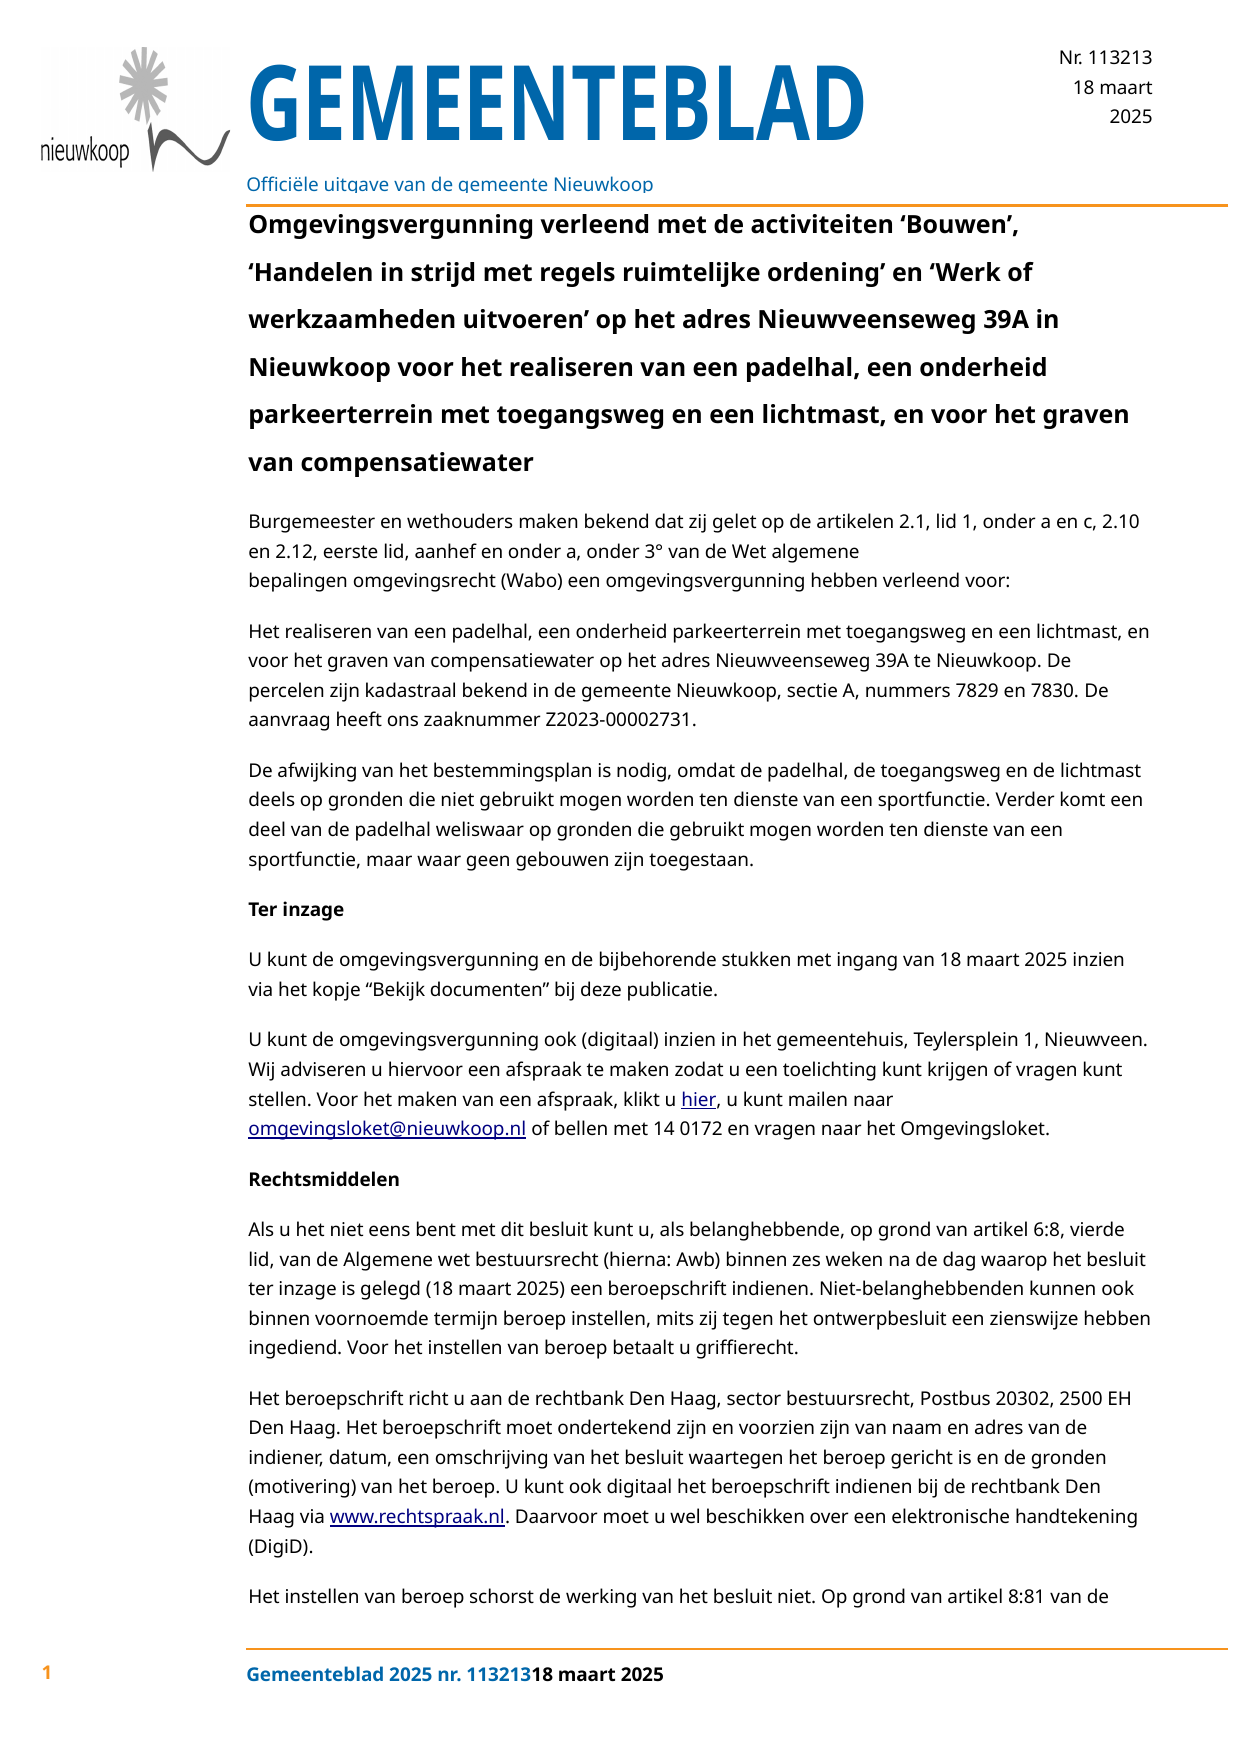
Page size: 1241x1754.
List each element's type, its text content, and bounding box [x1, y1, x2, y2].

text Rechtsmiddelen [248, 1166, 1152, 1192]
text Het beroepschrift richt u aan de rechtbank Den Haag, sector bestuursrecht, Postbus 20302, 2500 EH Den Haag. Het beroepschrift moet ondertekend zijn en voorzien zijn van naam en adres van de indiener, datum, een omschrijving van het besluit waartegen het beroep gericht is en de gronden (motivering) van het beroep. U kunt ook digitaal het beroepschrift indienen bij de rechtbank Den Haag via www.rechtspraak.nl. Daarvoor moet u wel beschikken over een elektronische handtekening (DigiD). [248, 1385, 1152, 1559]
text Omgevingsvergunning verleend met de activiteiten ‘Bouwen’, ‘Handelen in strijd met regels ruimtelijke ordening’ en ‘Werk of werkzaamheden uitvoeren’ op het adres Nieuwveenseweg 39A in Nieuwkoop voor het realiseren van een padelhal, een onderheid parkeerterrein met toegangsweg en een lichtmast, en voor het graven van compensatiewater [248, 207, 1152, 479]
text U kunt de omgevingsvergunning ook (digitaal) inzien in het gemeentehuis, Teylersplein 1, Nieuwveen. Wij adviseren u hiervoor een afspraak te maken zodat u een toelichting kunt krijgen of vragen kunt stellen. Voor het maken van een afspraak, klikt u hier, u kunt mailen naar omgevingsloket@nieuwkoop.nl of bellen met 14 0172 en vragen naar het Omgevingsloket. [248, 1027, 1152, 1141]
text U kunt de omgevingsvergunning en de bijbehorende stukken met ingang van 18 maart 2025 inzien via het kopje “Bekijk documenten” bij deze publicatie. [248, 947, 1152, 1002]
text Het realiseren van een padelhal, een onderheid parkeerterrein met toegangsweg en een lichtmast, en voor het graven van compensatiewater op het adres Nieuwveenseweg 39A te Nieuwkoop. De percelen zijn kadastraal bekend in de gemeente Nieuwkoop, sectie A, nummers 7829 en 7830. De aanvraag heeft ons zaaknummer Z2023-00002731. [248, 618, 1152, 732]
text Als u het niet eens bent met dit besluit kunt u, als belanghebbende, op grond van artikel 6:8, vierde lid, van de Algemene wet bestuursrecht (hierna: Awb) binnen zes weken na de dag waarop het besluit ter inzage is gelegd (18 maart 2025) een beroepschrift indienen. Niet-belanghebbenden kunnen ook binnen voornoemde termijn beroep instellen, mits zij tegen het ontwerpbesluit een zienswijze hebben ingediend. Voor het instellen van beroep betaalt u griffierecht. [248, 1216, 1152, 1360]
text Ter inzage [248, 896, 1152, 922]
picture [41, 47, 231, 172]
text De afwijking van het bestemmingsplan is nodig, omdat de padelhal, de toegangsweg en de lichtmast deels op gronden die niet gebruikt mogen worden ten dienste van een sportfunctie. Verder komt een deel van de padelhal weliswaar op gronden die gebruikt mogen worden ten dienste van een sportfunctie, maar waar geen gebouwen zijn toegestaan. [248, 757, 1152, 872]
text Het instellen van beroep schorst de werking van het besluit niet. Op grond van artikel 8:81 van de [248, 1583, 1152, 1609]
text Burgemeester en wethouders maken bekend dat zij gelet op de artikelen 2.1, lid 1, onder a en c, 2.10 en 2.12, eerste lid, aanhef en onder a, onder 3° van de Wet algemene bepalingen omgevingsrecht (Wabo) een omgevingsvergunning hebben verleend voor: [248, 508, 1152, 593]
